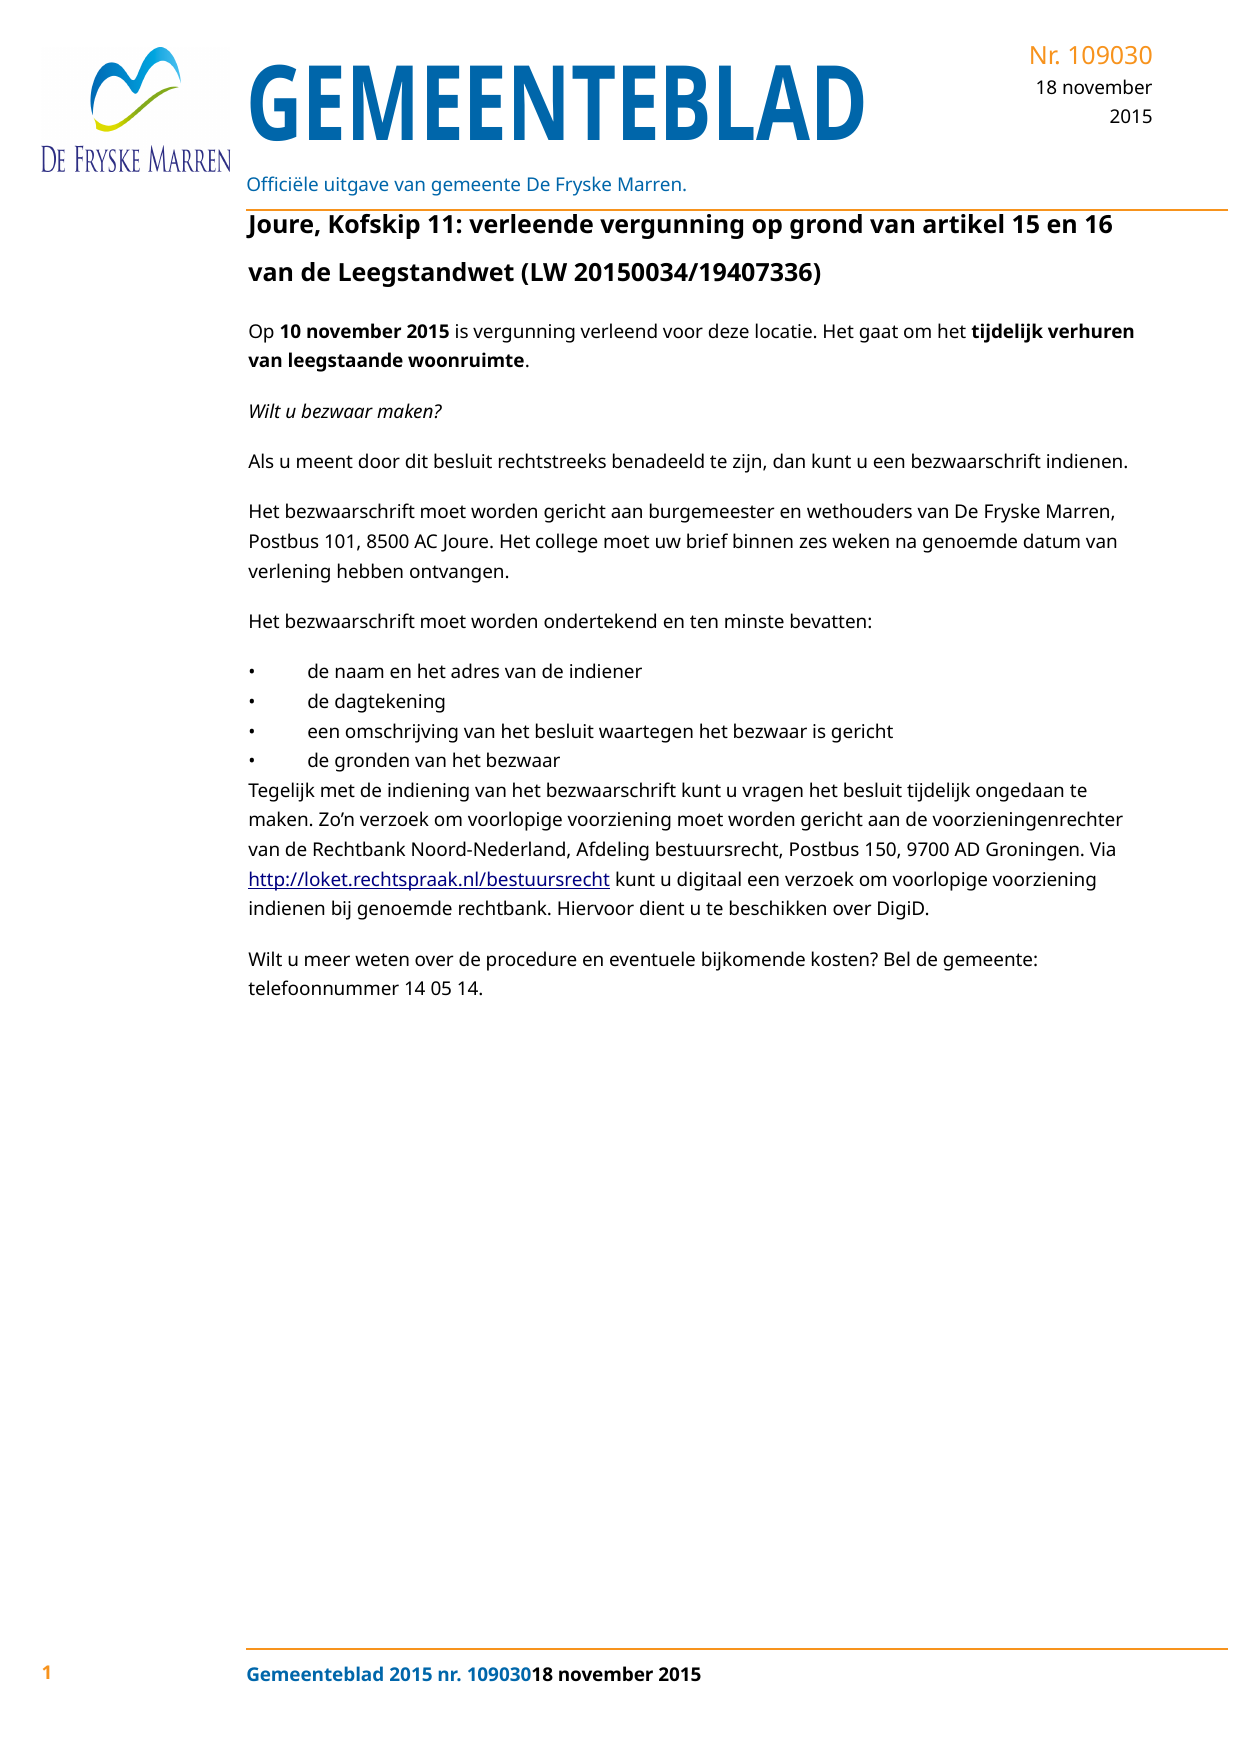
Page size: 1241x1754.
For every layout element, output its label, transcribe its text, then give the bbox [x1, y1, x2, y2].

text Op 10 november 2015 is vergunning verleend voor deze locatie. Het gaat om het tijdelijk verhuren van leegstaande woonruimte. [248, 318, 1152, 373]
picture [41, 47, 231, 172]
text Wilt u bezwaar maken? [248, 398, 1152, 424]
text Tegelijk met de indiening van het bezwaarschrift kunt u vragen het besluit tijdelijk ongedaan te maken. Zo’n verzoek om voorlopige voorziening moet worden gericht aan de voorzieningenrechter van de Rechtbank Noord-Nederland, Afdeling bestuursrecht, Postbus 150, 9700 AD Groningen. Via http://loket.rechtspraak.nl/bestuursrecht kunt u digitaal een verzoek om voorlopige voorziening indienen bij genoemde rechtbank. Hiervoor dient u te beschikken over DigiD. [248, 777, 1152, 921]
list de naam en het adres van de indiener [248, 659, 1152, 684]
text Het bezwaarschrift moet worden gericht aan burgemeester en wethouders van De Fryske Marren, Postbus 101, 8500 AC Joure. Het college moet uw brief binnen zes weken na genoemde datum van verlening hebben ontvangen. [248, 499, 1152, 584]
list een omschrijving van het besluit waartegen het bezwaar is gericht [248, 718, 1152, 744]
list de dagtekening [248, 688, 1152, 714]
list de gronden van het bezwaar [248, 747, 1152, 773]
text Wilt u meer weten over de procedure en eventuele bijkomende kosten? Bel de gemeente: telefoonnummer 14 05 14. [248, 946, 1152, 1001]
text Joure, Kofskip 11: verleende vergunning op grond van artikel 15 en 16 van de Leegstandwet (LW 20150034/19407336) [248, 211, 1152, 288]
text Het bezwaarschrift moet worden ondertekend en ten minste bevatten: [248, 608, 1152, 634]
text Als u meent door dit besluit rechtstreeks benadeeld te zijn, dan kunt u een bezwaarschrift indienen. [248, 448, 1152, 474]
